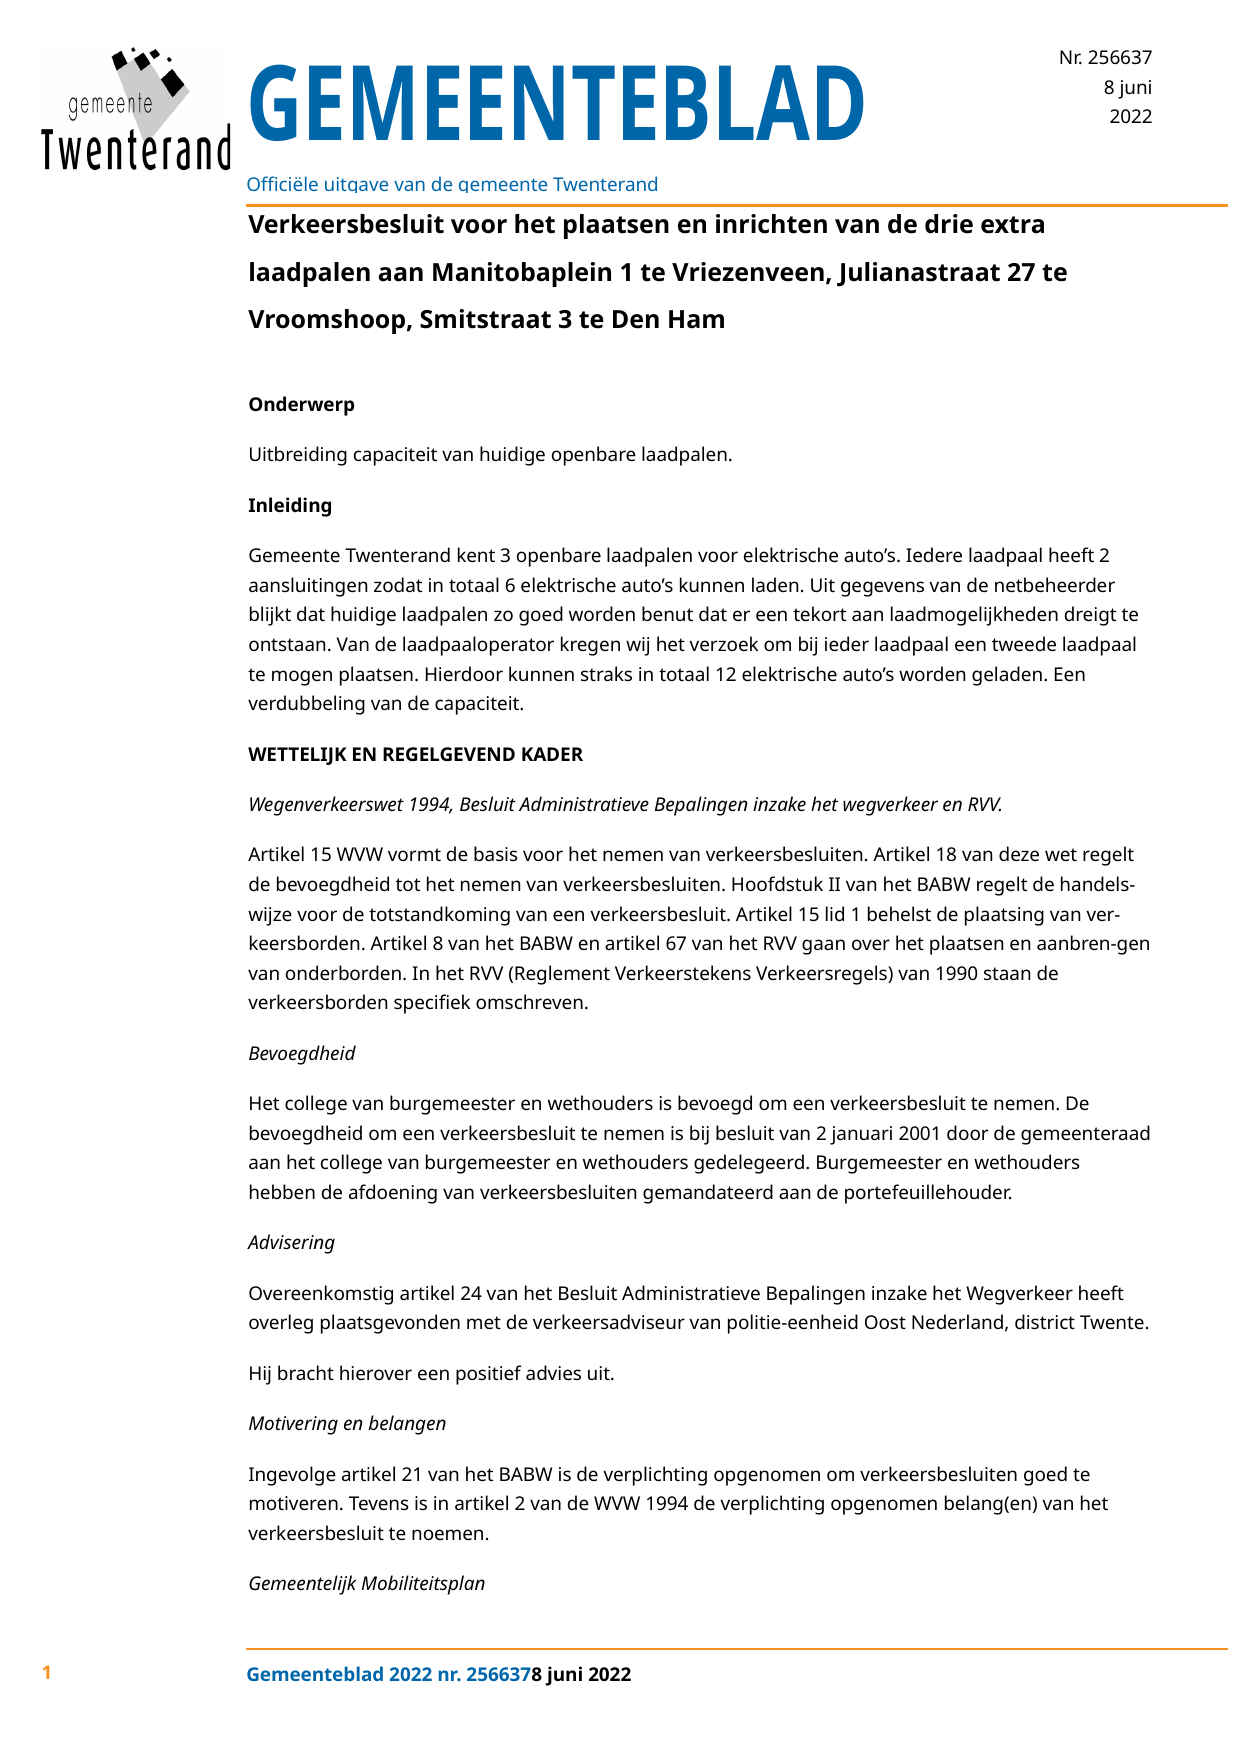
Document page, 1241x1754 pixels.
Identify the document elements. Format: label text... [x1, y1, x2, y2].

text Uitbreiding capaciteit van huidige openbare laadpalen. [248, 442, 1152, 467]
text Advisering [248, 1229, 1152, 1255]
text Gemeentelijk Mobiliteitsplan [248, 1570, 1152, 1596]
text Verkeersbesluit voor het plaatsen en inrichten van de drie extra laadpalen aan Manitobaplein 1 te Vriezenveen, Julianastraat 27 te Vroomshoop, Smitstraat 3 te Den Ham [248, 207, 1152, 336]
text WETTELIJK EN REGELGEVEND KADER [248, 741, 1152, 767]
picture [41, 47, 231, 172]
text Gemeente Twenterand kent 3 openbare laadpalen voor elektrische auto’s. Iedere laadpaal heeft 2 aansluitingen zodat in totaal 6 elektrische auto’s kunnen laden. Uit gegevens van de netbeheerder blijkt dat huidige laadpalen zo goed worden benut dat er een tekort aan laadmogelijkheden dreigt te ontstaan. Van de laadpaaloperator kregen wij het verzoek om bij ieder laadpaal een tweede laadpaal te mogen plaatsen. Hierdoor kunnen straks in totaal 12 elektrische auto’s worden geladen. Een verdubbeling van de capaciteit. [248, 542, 1152, 716]
text Inleiding [248, 492, 1152, 518]
text Bevoegdheid [248, 1040, 1152, 1066]
text Onderwerp [248, 391, 1152, 417]
text Ingevolge artikel 21 van het BABW is de verplichting opgenomen om verkeersbesluiten goed te motiveren. Tevens is in artikel 2 van de WVW 1994 de verplichting opgenomen belang(en) van het verkeersbesluit te noemen. [248, 1461, 1152, 1546]
text Motivering en belangen [248, 1410, 1152, 1436]
text Overeenkomstig artikel 24 van het Besluit Administratieve Bepalingen inzake het Wegverkeer heeft overleg plaatsgevonden met de verkeersadviseur van politie-eenheid Oost Nederland, district Twente. [248, 1280, 1152, 1335]
text Artikel 15 WVW vormt de basis voor het nemen van verkeersbesluiten. Artikel 18 van deze wet regelt de bevoegdheid tot het nemen van verkeersbesluiten. Hoofdstuk II van het BABW regelt de handels-wijze voor de totstandkoming van een verkeersbesluit. Artikel 15 lid 1 behelst de plaatsing van ver-keersborden. Artikel 8 van het BABW en artikel 67 van het RVV gaan over het plaatsen en aanbren-gen van onderborden. In het RVV (Reglement Verkeerstekens Verkeersregels) van 1990 staan de verkeersborden specifiek omschreven. [248, 842, 1152, 1015]
text Wegenverkeerswet 1994, Besluit Administratieve Bepalingen inzake het wegverkeer en RVV. [248, 791, 1152, 817]
text Het college van burgemeester en wethouders is bevoegd om een verkeersbesluit te nemen. De bevoegdheid om een verkeersbesluit te nemen is bij besluit van 2 januari 2001 door de gemeenteraad aan het college van burgemeester en wethouders gedelegeerd. Burgemeester en wethouders hebben de afdoening van verkeersbesluiten gemandateerd aan de portefeuillehouder. [248, 1090, 1152, 1205]
text Hij bracht hierover een positief advies uit. [248, 1360, 1152, 1386]
